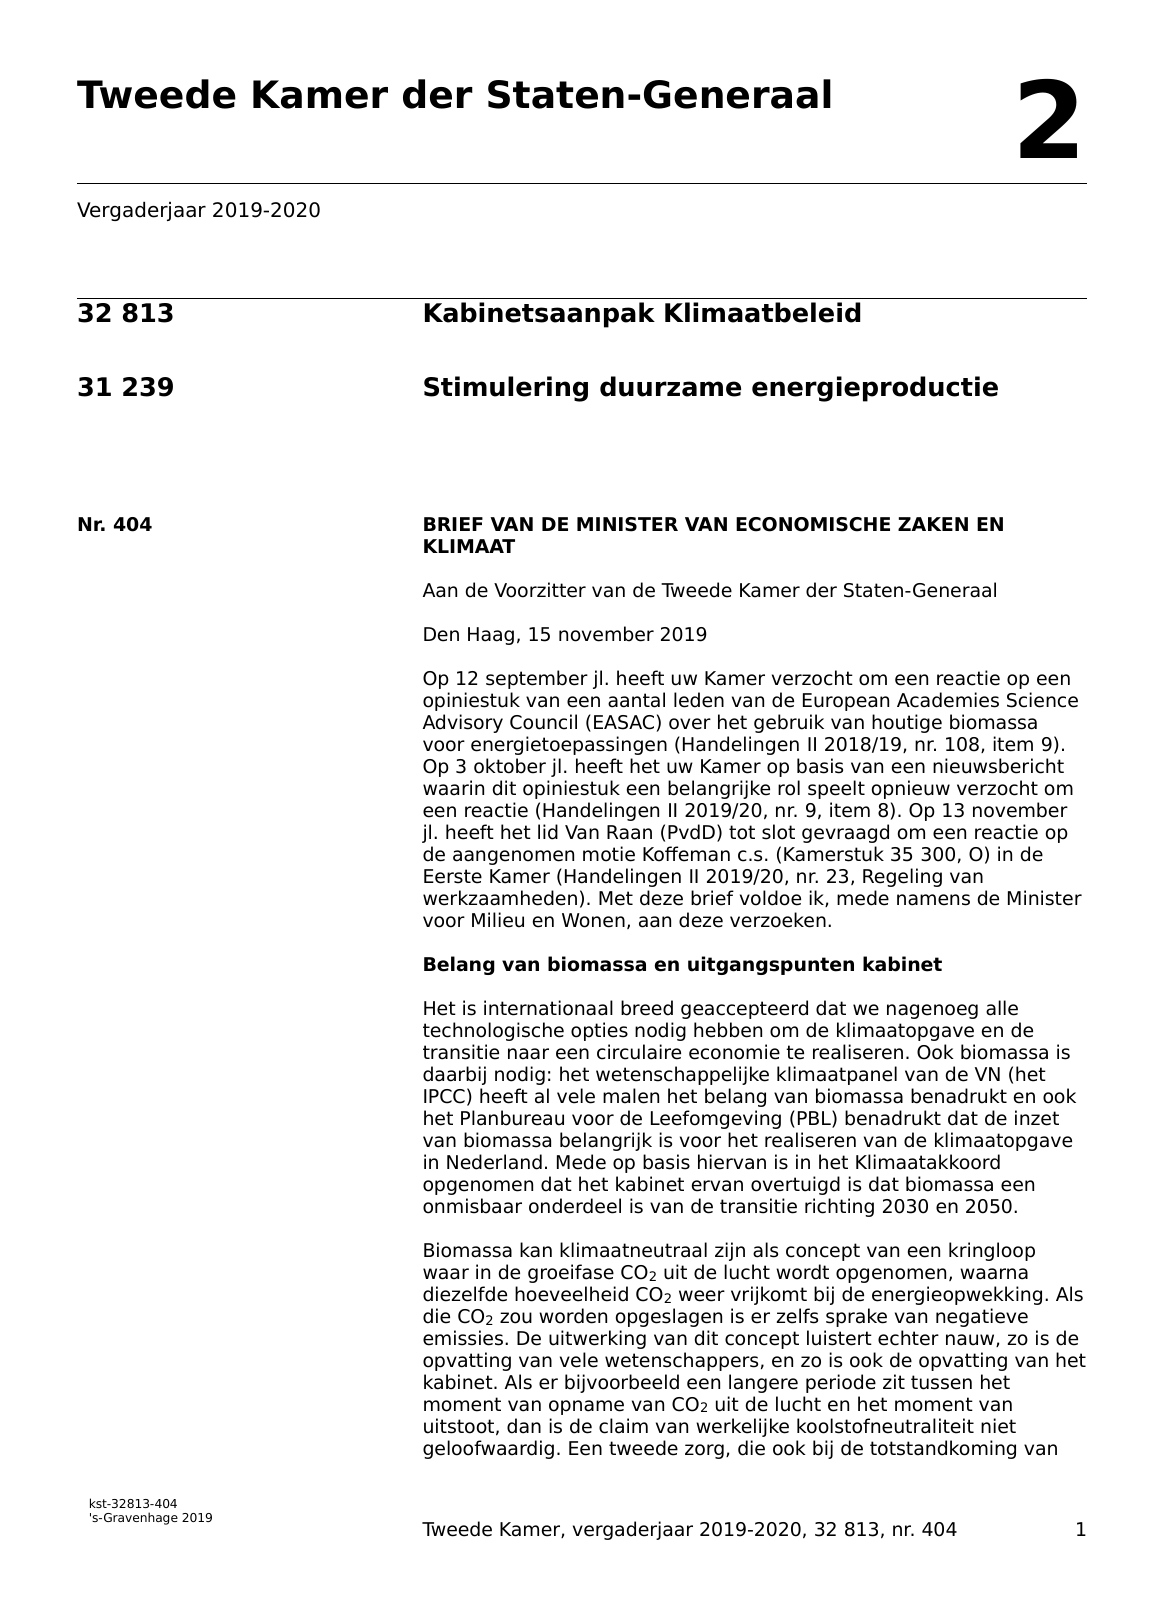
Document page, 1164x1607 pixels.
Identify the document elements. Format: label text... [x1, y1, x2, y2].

text Biomassa kan klimaatneutraal zijn als concept van een kringloop waar in de groeifase CO2 uit de lucht wordt opgenomen, waarna diezelfde hoeveelheid CO2 weer vrijkomt bij de energieopwekking. Als die CO2 zou worden opgeslagen is er zelfs sprake van negatieve emissies. De uitwerking van dit concept luistert echter nauw, zo is de opvatting van vele wetenschappers, en zo is ook de opvatting van het kabinet. Als er bijvoorbeeld een langere periode zit tussen het moment van opname van CO2 uit de lucht en het moment van uitstoot, dan is de claim van werkelijke koolstofneutraliteit niet geloofwaardig. Een tweede zorg, die ook bij de totstandkoming van [422, 1240, 1087, 1460]
table_header 2 [886, 59, 1087, 183]
table_cell Vergaderjaar 2019-2020 [77, 184, 1087, 298]
text Aan de Voorzitter van de Tweede Kamer der Staten-Generaal [422, 580, 1087, 602]
text Het is internationaal breed geaccepteerd dat we nagenoeg alle technologische opties nodig hebben om de klimaatopgave en de transitie naar een circulaire economie te realiseren. Ook biomassa is daarbij nodig: het wetenschappelijke klimaatpanel van de VN (het IPCC) heeft al vele malen het belang van biomassa benadrukt en ook het Planbureau voor de Leefomgeving (PBL) benadrukt dat de inzet van biomassa belangrijk is voor het realiseren van de klimaatopgave in Nederland. Mede op basis hiervan is in het Klimaatakkoord opgenomen dat het kabinet ervan overtuigd is dat biomassa een onmisbaar onderdeel is van de transitie richting 2030 en 2050. [422, 998, 1087, 1218]
text kst-32813-404 [88, 1497, 323, 1511]
text 's-Gravenhage 2019 [88, 1511, 323, 1525]
text Op 12 september jl. heeft uw Kamer verzocht om een reactie op een opiniestuk van een aantal leden van de European Academies Science Advisory Council (EASAC) over het gebruik van houtige biomassa voor energietoepassingen (Handelingen II 2018/19, nr. 108, item 9). Op 3 oktober jl. heeft het uw Kamer op basis van een nieuwsbericht waarin dit opiniestuk een belangrijke rol speelt opnieuw verzocht om een reactie (Handelingen II 2019/20, nr. 9, item 8). Op 13 november jl. heeft het lid Van Raan (PvdD) tot slot gevraagd om een reactie op de aangenomen motie Koffeman c.s. (Kamerstuk 35 300, O) in de Eerste Kamer (Handelingen II 2019/20, nr. 23, Regeling van werkzaamheden). Met deze brief voldoe ik, mede namens de Minister voor Milieu en Wonen, aan deze verzoeken. [422, 668, 1087, 932]
subtitle 31 239 Stimulering duurzame energieproductie [77, 373, 1087, 403]
text Den Haag, 15 november 2019 [422, 624, 1087, 646]
subtitle Nr. 404 BRIEF VAN DE MINISTER VAN ECONOMISCHE ZAKEN EN KLIMAAT [77, 514, 1087, 558]
subtitle 32 813 Kabinetsaanpak Klimaatbeleid [77, 299, 1087, 329]
table_header Tweede Kamer der Staten-Generaal [77, 59, 886, 183]
subtitle Belang van biomassa en uitgangspunten kabinet [422, 954, 1087, 976]
